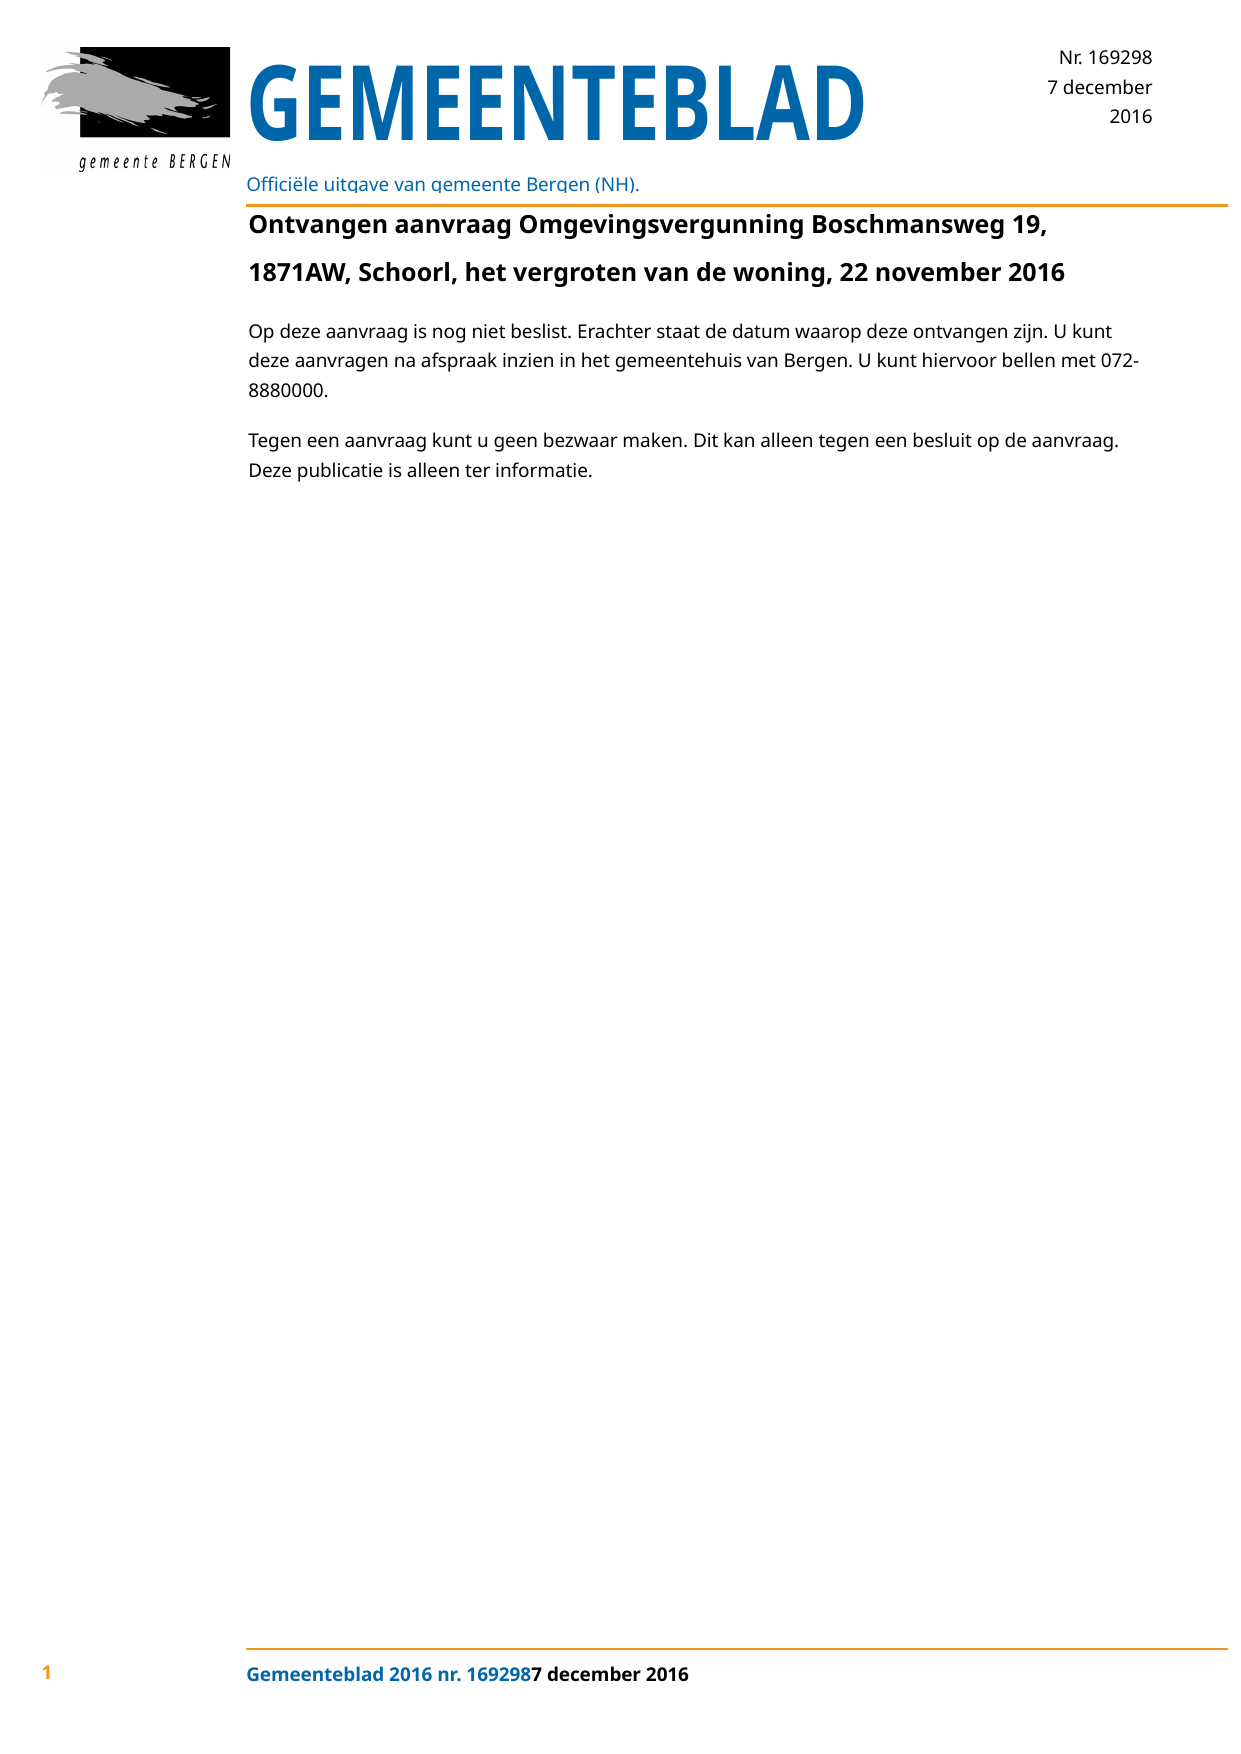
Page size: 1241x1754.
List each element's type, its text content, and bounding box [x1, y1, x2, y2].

text Ontvangen aanvraag Omgevingsvergunning Boschmansweg 19, 1871AW, Schoorl, het vergroten van de woning, 22 november 2016 [248, 207, 1152, 288]
picture [41, 47, 231, 172]
text Tegen een aanvraag kunt u geen bezwaar maken. Dit kan alleen tegen een besluit op de aanvraag. Deze publicatie is alleen ter informatie. [248, 427, 1152, 483]
text Op deze aanvraag is nog niet beslist. Erachter staat de datum waarop deze ontvangen zijn. U kunt deze aanvragen na afspraak inzien in het gemeentehuis van Bergen. U kunt hiervoor bellen met 072-8880000. [248, 318, 1152, 403]
